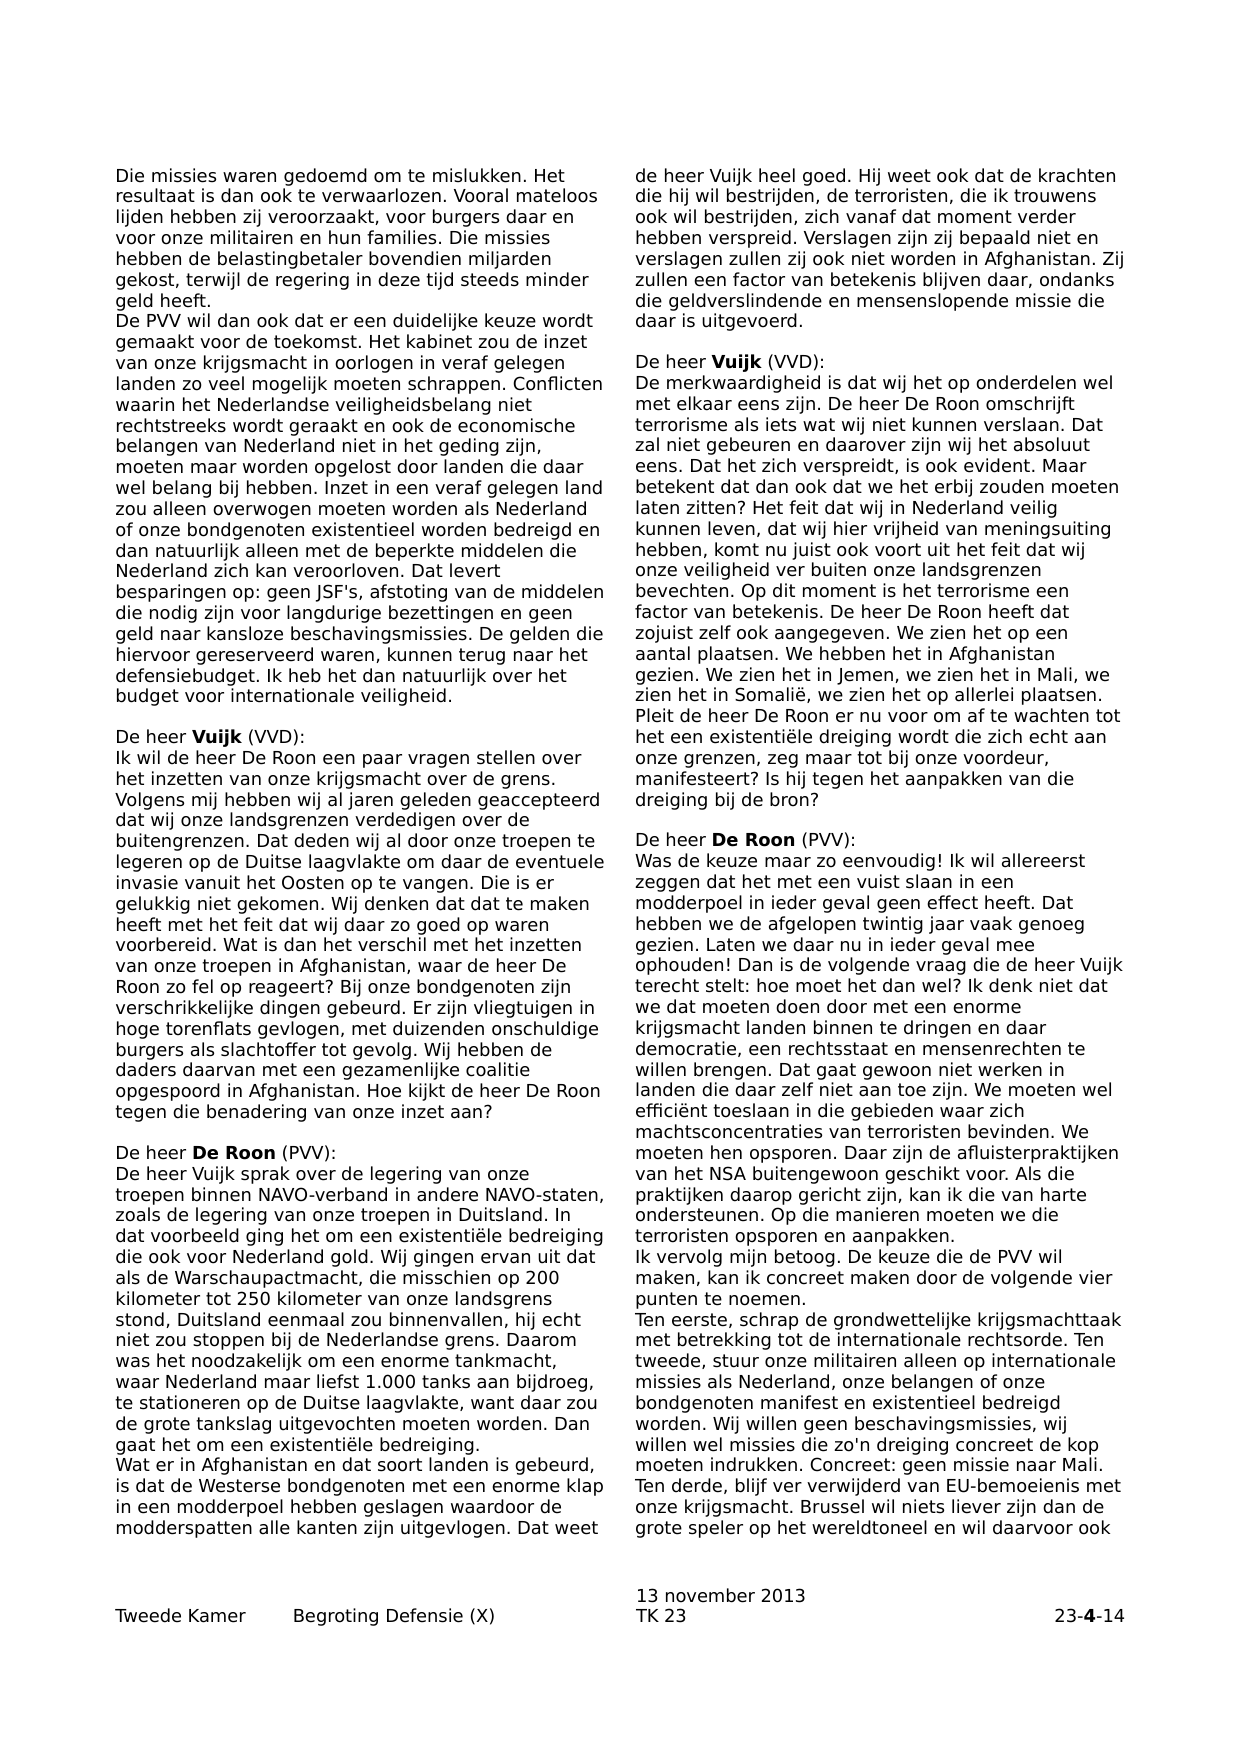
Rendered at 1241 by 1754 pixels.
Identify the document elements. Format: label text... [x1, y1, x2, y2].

text Ik wil de heer De Roon een paar vragen stellen over het inzetten van onze krijgsmacht over de grens. Volgens mij hebben wij al jaren geleden geaccepteerd dat wij onze landsgrenzen verdedigen over de buitengrenzen. Dat deden wij al door onze troepen te legeren op de Duitse laagvlakte om daar de eventuele invasie vanuit het Oosten op te vangen. Die is er gelukkig niet gekomen. Wij denken dat dat te maken heeft met het feit dat wij daar zo goed op waren voorbereid. Wat is dan het verschil met het inzetten van onze troepen in Afghanistan, waar de heer De Roon zo fel op reageert? Bij onze bondgenoten zijn verschrikkelijke dingen gebeurd. Er zijn vliegtuigen in hoge torenflats gevlogen, met duizenden onschuldige burgers als slachtoffer tot gevolg. Wij hebben de daders daarvan met een gezamenlijke coalitie opgespoord in Afghanistan. Hoe kijkt de heer De Roon tegen die benadering van onze inzet aan? [115, 748, 605, 1123]
text De heer De Roon (PVV): [635, 830, 1125, 851]
text De heer Vuijk (VVD): [635, 352, 1125, 373]
text De merkwaardigheid is dat wij het op onderdelen wel met elkaar eens zijn. De heer De Roon omschrijft terrorisme als iets wat wij niet kunnen verslaan. Dat zal niet gebeuren en daarover zijn wij het absoluut eens. Dat het zich verspreidt, is ook evident. Maar betekent dat dan ook dat we het erbij zouden moeten laten zitten? Het feit dat wij in Nederland veilig kunnen leven, dat wij hier vrijheid van meningsuiting hebben, komt nu juist ook voort uit het feit dat wij onze veiligheid ver buiten onze landsgrenzen bevechten. Op dit moment is het terrorisme een factor van betekenis. De heer De Roon heeft dat zojuist zelf ook aangegeven. We zien het op een aantal plaatsen. We hebben het in Afghanistan gezien. We zien het in Jemen, we zien het in Mali, we zien het in Somalië, we zien het op allerlei plaatsen. Pleit de heer De Roon er nu voor om af te wachten tot het een existentiële dreiging wordt die zich echt aan onze grenzen, zeg maar tot bij onze voordeur, manifesteert? Is hij tegen het aanpakken van die dreiging bij de bron? [635, 373, 1125, 810]
text De heer Vuijk sprak over de legering van onze troepen binnen NAVO-verband in andere NAVO-staten, zoals de legering van onze troepen in Duitsland. In dat voorbeeld ging het om een existentiële bedreiging die ook voor Nederland gold. Wij gingen ervan uit dat als de Warschaupactmacht, die misschien op 200 kilometer tot 250 kilometer van onze landsgrens stond, Duitsland eenmaal zou binnenvallen, hij echt niet zou stoppen bij de Nederlandse grens. Daarom was het noodzakelijk om een enorme tankmacht, waar Nederland maar liefst 1.000 tanks aan bijdroeg, te stationeren op de Duitse laagvlakte, want daar zou de grote tankslag uitgevochten moeten worden. Dan gaat het om een existentiële bedreiging. [115, 1163, 605, 1455]
text Die missies waren gedoemd om te mislukken. Het resultaat is dan ook te verwaarlozen. Vooral mateloos lijden hebben zij veroorzaakt, voor burgers daar en voor onze militairen en hun families. Die missies hebben de belastingbetaler bovendien miljarden gekost, terwijl de regering in deze tijd steeds minder geld heeft. [115, 165, 605, 311]
text Ten eerste, schrap de grondwettelijke krijgsmachttaak met betrekking tot de internationale rechtsorde. Ten tweede, stuur onze militairen alleen op internationale missies als Nederland, onze belangen of onze bondgenoten manifest en existentieel bedreigd worden. Wij willen geen beschavingsmissies, wij willen wel missies die zo'n dreiging concreet de kop moeten indrukken. Concreet: geen missie naar Mali. Ten derde, blijf ver verwijderd van EU-bemoeienis met onze krijgsmacht. Brussel wil niets liever zijn dan de grote speler op het wereldtoneel en wil daarvoor ook [635, 1309, 1125, 1538]
text Was de keuze maar zo eenvoudig! Ik wil allereerst zeggen dat het met een vuist slaan in een modderpoel in ieder geval geen effect heeft. Dat hebben we de afgelopen twintig jaar vaak genoeg gezien. Laten we daar nu in ieder geval mee ophouden! Dan is de volgende vraag die de heer Vuijk terecht stelt: hoe moet het dan wel? Ik denk niet dat we dat moeten doen door met een enorme krijgsmacht landen binnen te dringen en daar democratie, een rechtsstaat en mensenrechten te willen brengen. Dat gaat gewoon niet werken in landen die daar zelf niet aan toe zijn. We moeten wel efficiënt toeslaan in die gebieden waar zich machtsconcentraties van terroristen bevinden. We moeten hen opsporen. Daar zijn de afluisterpraktijken van het NSA buitengewoon geschikt voor. Als die praktijken daarop gericht zijn, kan ik die van harte ondersteunen. Op die manieren moeten we die terroristen opsporen en aanpakken. [635, 851, 1125, 1247]
text Ik vervolg mijn betoog. De keuze die de PVV wil maken, kan ik concreet maken door de volgende vier punten te noemen. [635, 1247, 1125, 1309]
text Wat er in Afghanistan en dat soort landen is gebeurd, is dat de Westerse bondgenoten met een enorme klap in een modderpoel hebben geslagen waardoor de modderspatten alle kanten zijn uitgevlogen. Dat weet [115, 1455, 605, 1538]
text De PVV wil dan ook dat er een duidelijke keuze wordt gemaakt voor de toekomst. Het kabinet zou de inzet van onze krijgsmacht in oorlogen in veraf gelegen landen zo veel mogelijk moeten schrappen. Conflicten waarin het Nederlandse veiligheidsbelang niet rechtstreeks wordt geraakt en ook de economische belangen van Nederland niet in het geding zijn, moeten maar worden opgelost door landen die daar wel belang bij hebben. Inzet in een veraf gelegen land zou alleen overwogen moeten worden als Nederland of onze bondgenoten existentieel worden bedreigd en dan natuurlijk alleen met de beperkte middelen die Nederland zich kan veroorloven. Dat levert besparingen op: geen JSF's, afstoting van de middelen die nodig zijn voor langdurige bezettingen en geen geld naar kansloze beschavingsmissies. De gelden die hiervoor gereserveerd waren, kunnen terug naar het defensiebudget. Ik heb het dan natuurlijk over het budget voor internationale veiligheid. [115, 311, 605, 707]
text de heer Vuijk heel goed. Hij weet ook dat de krachten die hij wil bestrijden, de terroristen, die ik trouwens ook wil bestrijden, zich vanaf dat moment verder hebben verspreid. Verslagen zijn zij bepaald niet en verslagen zullen zij ook niet worden in Afghanistan. Zij zullen een factor van betekenis blijven daar, ondanks die geldverslindende en mensenslopende missie die daar is uitgevoerd. [635, 165, 1125, 332]
text De heer Vuijk (VVD): [115, 727, 605, 748]
text De heer De Roon (PVV): [115, 1143, 605, 1163]
